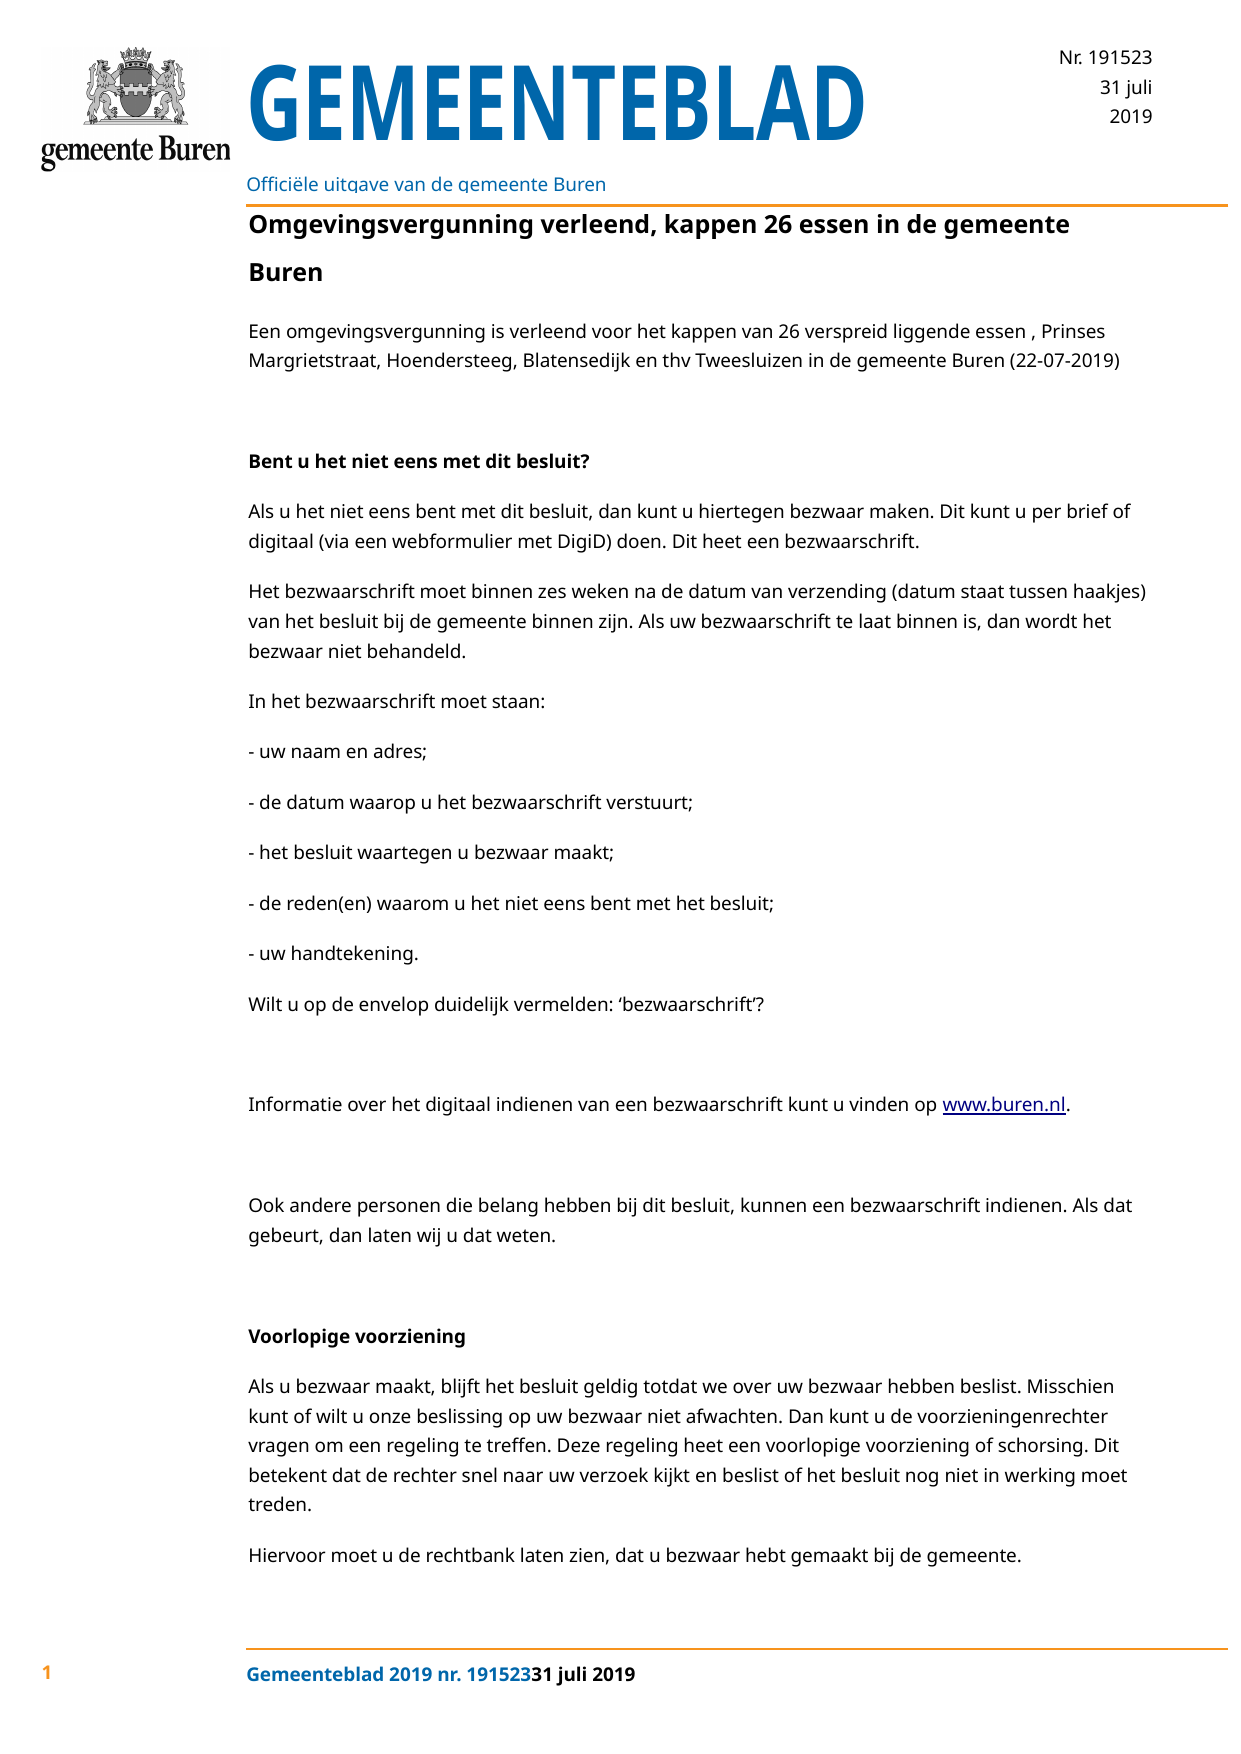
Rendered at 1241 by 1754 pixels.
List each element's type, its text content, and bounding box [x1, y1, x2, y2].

text Als u bezwaar maakt, blijft het besluit geldig totdat we over uw bezwaar hebben beslist. Misschien kunt of wilt u onze beslissing op uw bezwaar niet afwachten. Dan kunt u de voorzieningenrechter vragen om een regeling te treffen. Deze regeling heet een voorlopige voorziening of schorsing. Dit betekent dat de rechter snel naar uw verzoek kijkt en beslist of het besluit nog niet in werking moet treden. [248, 1373, 1152, 1517]
text - de reden(en) waarom u het niet eens bent met het besluit; [248, 890, 1152, 916]
text Als u het niet eens bent met dit besluit, dan kunt u hiertegen bezwaar maken. Dit kunt u per brief of digitaal (via een webformulier met DigiD) doen. Dit heet een bezwaarschrift. [248, 499, 1152, 554]
text Omgevingsvergunning verleend, kappen 26 essen in de gemeente Buren [248, 207, 1152, 288]
text Bent u het niet eens met dit besluit? [248, 448, 1152, 474]
text Het bezwaarschrift moet binnen zes weken na de datum van verzending (datum staat tussen haakjes) van het besluit bij de gemeente binnen zijn. Als uw bezwaarschrift te laat binnen is, dan wordt het bezwaar niet behandeld. [248, 579, 1152, 664]
text Wilt u op de envelop duidelijk vermelden: ‘bezwaarschrift’? [248, 991, 1152, 1017]
text Hiervoor moet u de rechtbank laten zien, dat u bezwaar hebt gemaakt bij de gemeente. [248, 1542, 1152, 1568]
picture [41, 47, 231, 172]
text - het besluit waartegen u bezwaar maakt; [248, 839, 1152, 865]
text - de datum waarop u het bezwaarschrift verstuurt; [248, 789, 1152, 815]
text Informatie over het digitaal indienen van een bezwaarschrift kunt u vinden op www.buren.nl. [248, 1092, 1152, 1117]
text Ook andere personen die belang hebben bij dit besluit, kunnen een bezwaarschrift indienen. Als dat gebeurt, dan laten wij u dat weten. [248, 1192, 1152, 1248]
text Voorlopige voorziening [248, 1323, 1152, 1349]
text In het bezwaarschrift moet staan: [248, 688, 1152, 714]
text - uw naam en adres; [248, 739, 1152, 764]
text - uw handtekening. [248, 940, 1152, 966]
text Een omgevingsvergunning is verleend voor het kappen van 26 verspreid liggende essen , Prinses Margrietstraat, Hoendersteeg, Blatensedijk en thv Tweesluizen in de gemeente Buren (22-07-2019) [248, 318, 1152, 373]
